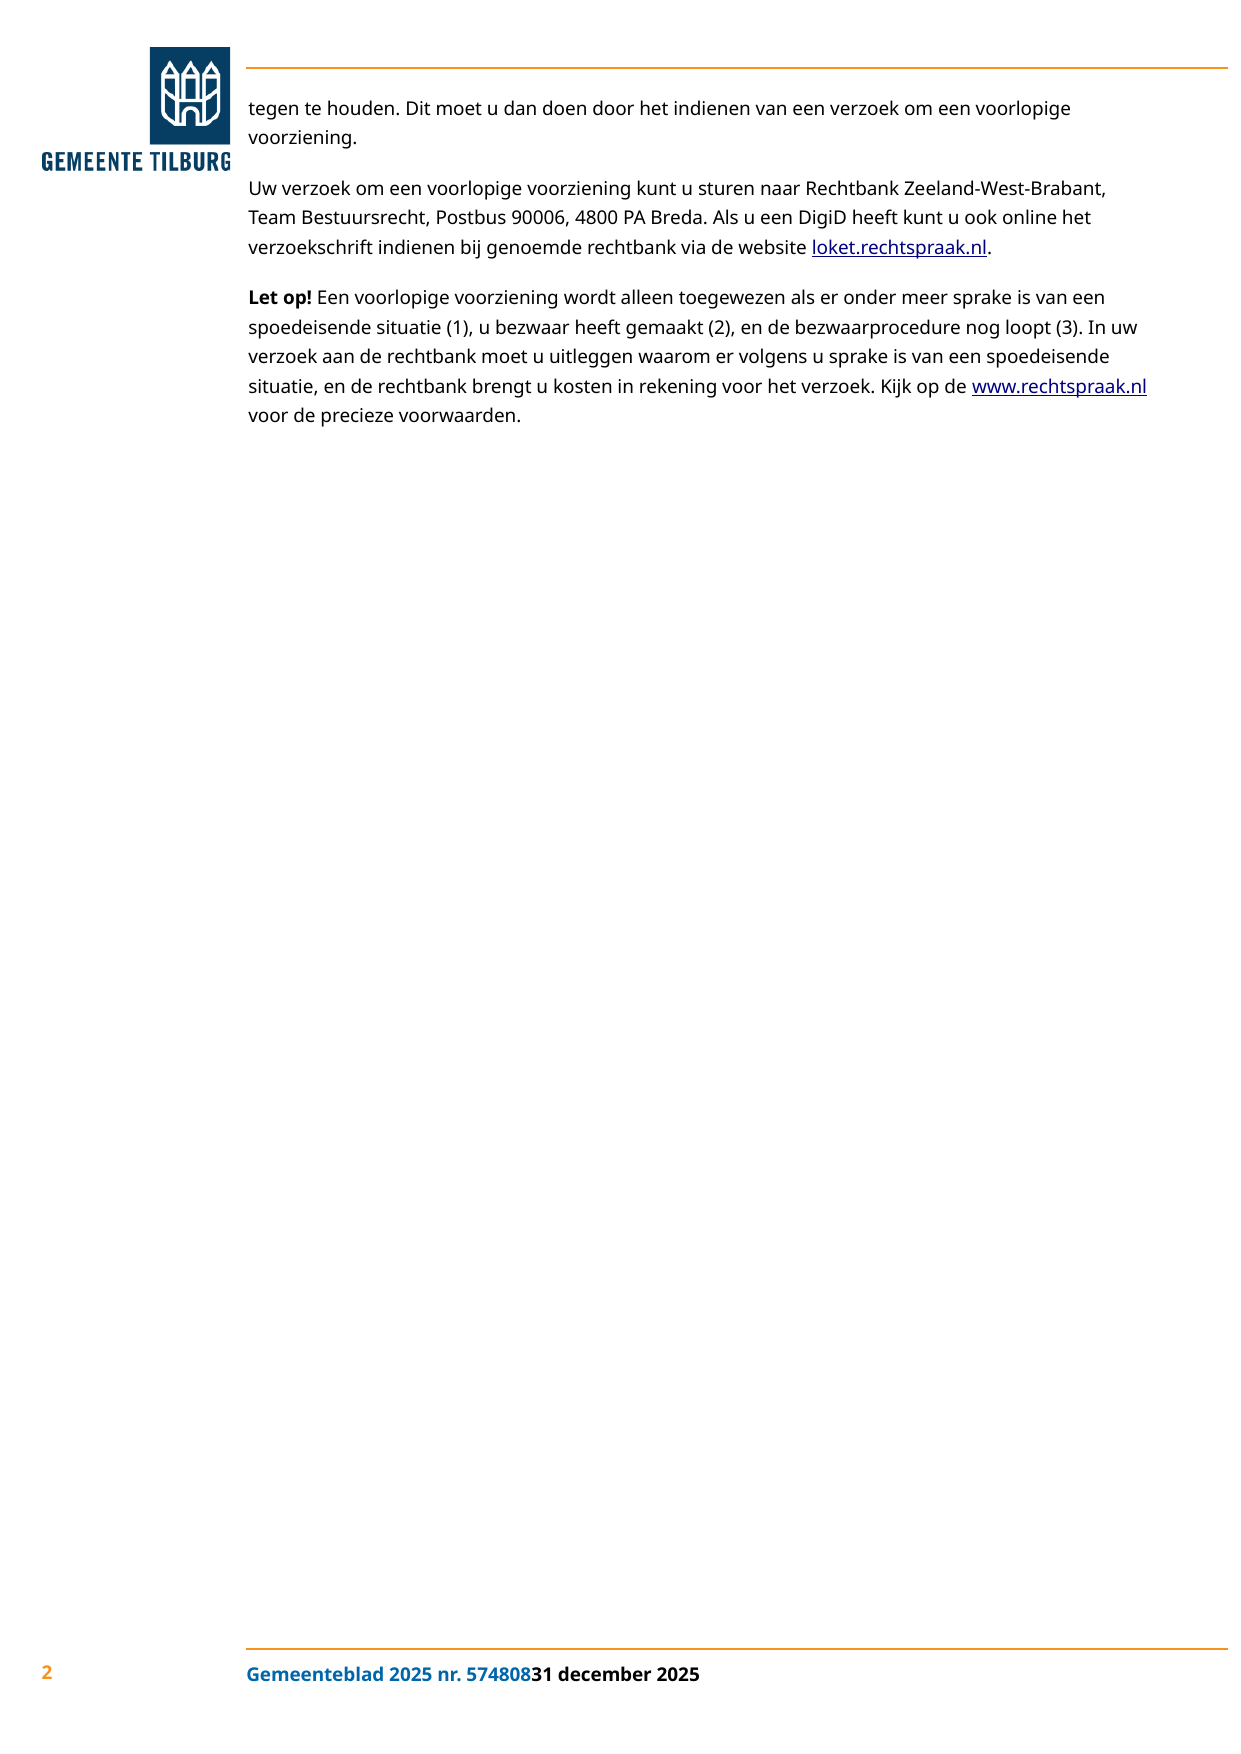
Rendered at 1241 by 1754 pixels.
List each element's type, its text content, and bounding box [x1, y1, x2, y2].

text Uw verzoek om een voorlopige voorziening kunt u sturen naar Rechtbank Zeeland-West-Brabant, Team Bestuursrecht, Postbus 90006, 4800 PA Breda. Als u een DigiD heeft kunt u ook online het verzoekschrift indienen bij genoemde rechtbank via de website loket.rechtspraak.nl. [248, 175, 1152, 260]
text Let op! Een voorlopige voorziening wordt alleen toegewezen als er onder meer sprake is van een spoedeisende situatie (1), u bezwaar heeft gemaakt (2), en de bezwaarprocedure nog loopt (3). In uw verzoek aan de rechtbank moet u uitleggen waarom er volgens u sprake is van een spoedeisende situatie, en de rechtbank brengt u kosten in rekening voor het verzoek. Kijk op de www.rechtspraak.nl voor de precieze voorwaarden. [248, 284, 1152, 428]
picture [41, 47, 231, 172]
text tegen te houden. Dit moet u dan doen door het indienen van een verzoek om een voorlopige voorziening. [248, 95, 1152, 150]
